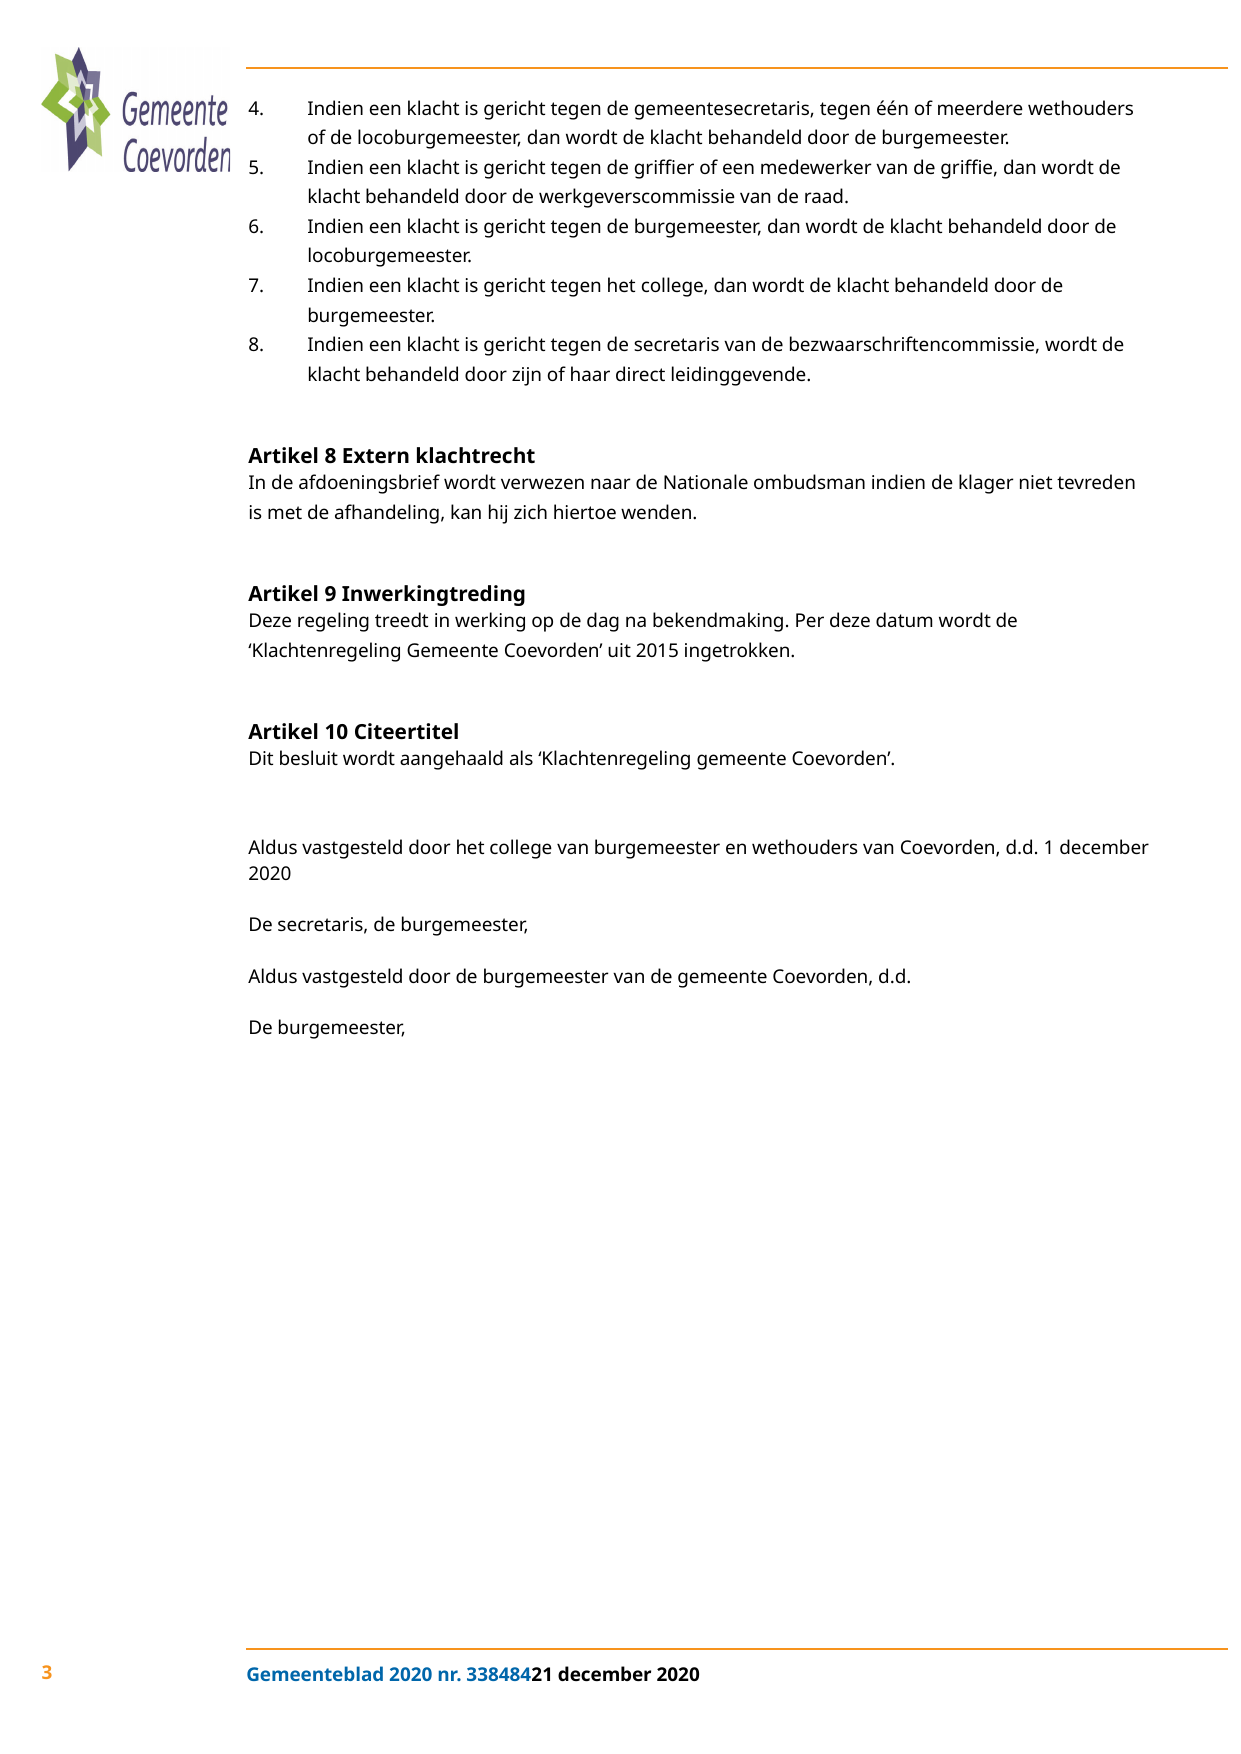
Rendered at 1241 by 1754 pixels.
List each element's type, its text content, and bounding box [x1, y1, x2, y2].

list Indien een klacht is gericht tegen de burgemeester, dan wordt de klacht behandeld door de locoburgemeester. [248, 213, 1152, 268]
text Artikel 10 Citeertitel [248, 717, 1152, 746]
list Indien een klacht is gericht tegen de griffier of een medewerker van de griffie, dan wordt de klacht behandeld door de werkgeverscommissie van de raad. [248, 154, 1152, 209]
text Aldus vastgesteld door de burgemeester van de gemeente Coevorden, d.d. [248, 963, 1152, 989]
text De secretaris, de burgemeester, [248, 911, 1152, 937]
list Indien een klacht is gericht tegen de secretaris van de bezwaarschriftencommissie, wordt de klacht behandeld door zijn of haar direct leidinggevende. [248, 331, 1152, 387]
text De burgemeester, [248, 1014, 1152, 1040]
picture [41, 47, 231, 172]
text Dit besluit wordt aangehaald als ‘Klachtenregeling gemeente Coevorden’. [248, 746, 1152, 771]
list Indien een klacht is gericht tegen het college, dan wordt de klacht behandeld door de burgemeester. [248, 272, 1152, 328]
list Indien een klacht is gericht tegen de gemeentesecretaris, tegen één of meerdere wethouders of de locoburgemeester, dan wordt de klacht behandeld door de burgemeester. [248, 95, 1152, 150]
text Deze regeling treedt in werking op de dag na bekendmaking. Per deze datum wordt de ‘Klachtenregeling Gemeente Coevorden’ uit 2015 ingetrokken. [248, 607, 1152, 663]
text Artikel 8 Extern klachtrecht [248, 441, 1152, 469]
text Artikel 9 Inwerkingtreding [248, 579, 1152, 607]
text In de afdoeningsbrief wordt verwezen naar de Nationale ombudsman indien de klager niet tevreden is met de afhandeling, kan hij zich hiertoe wenden. [248, 469, 1152, 525]
text Aldus vastgesteld door het college van burgemeester en wethouders van Coevorden, d.d. 1 december 2020 [248, 834, 1152, 886]
